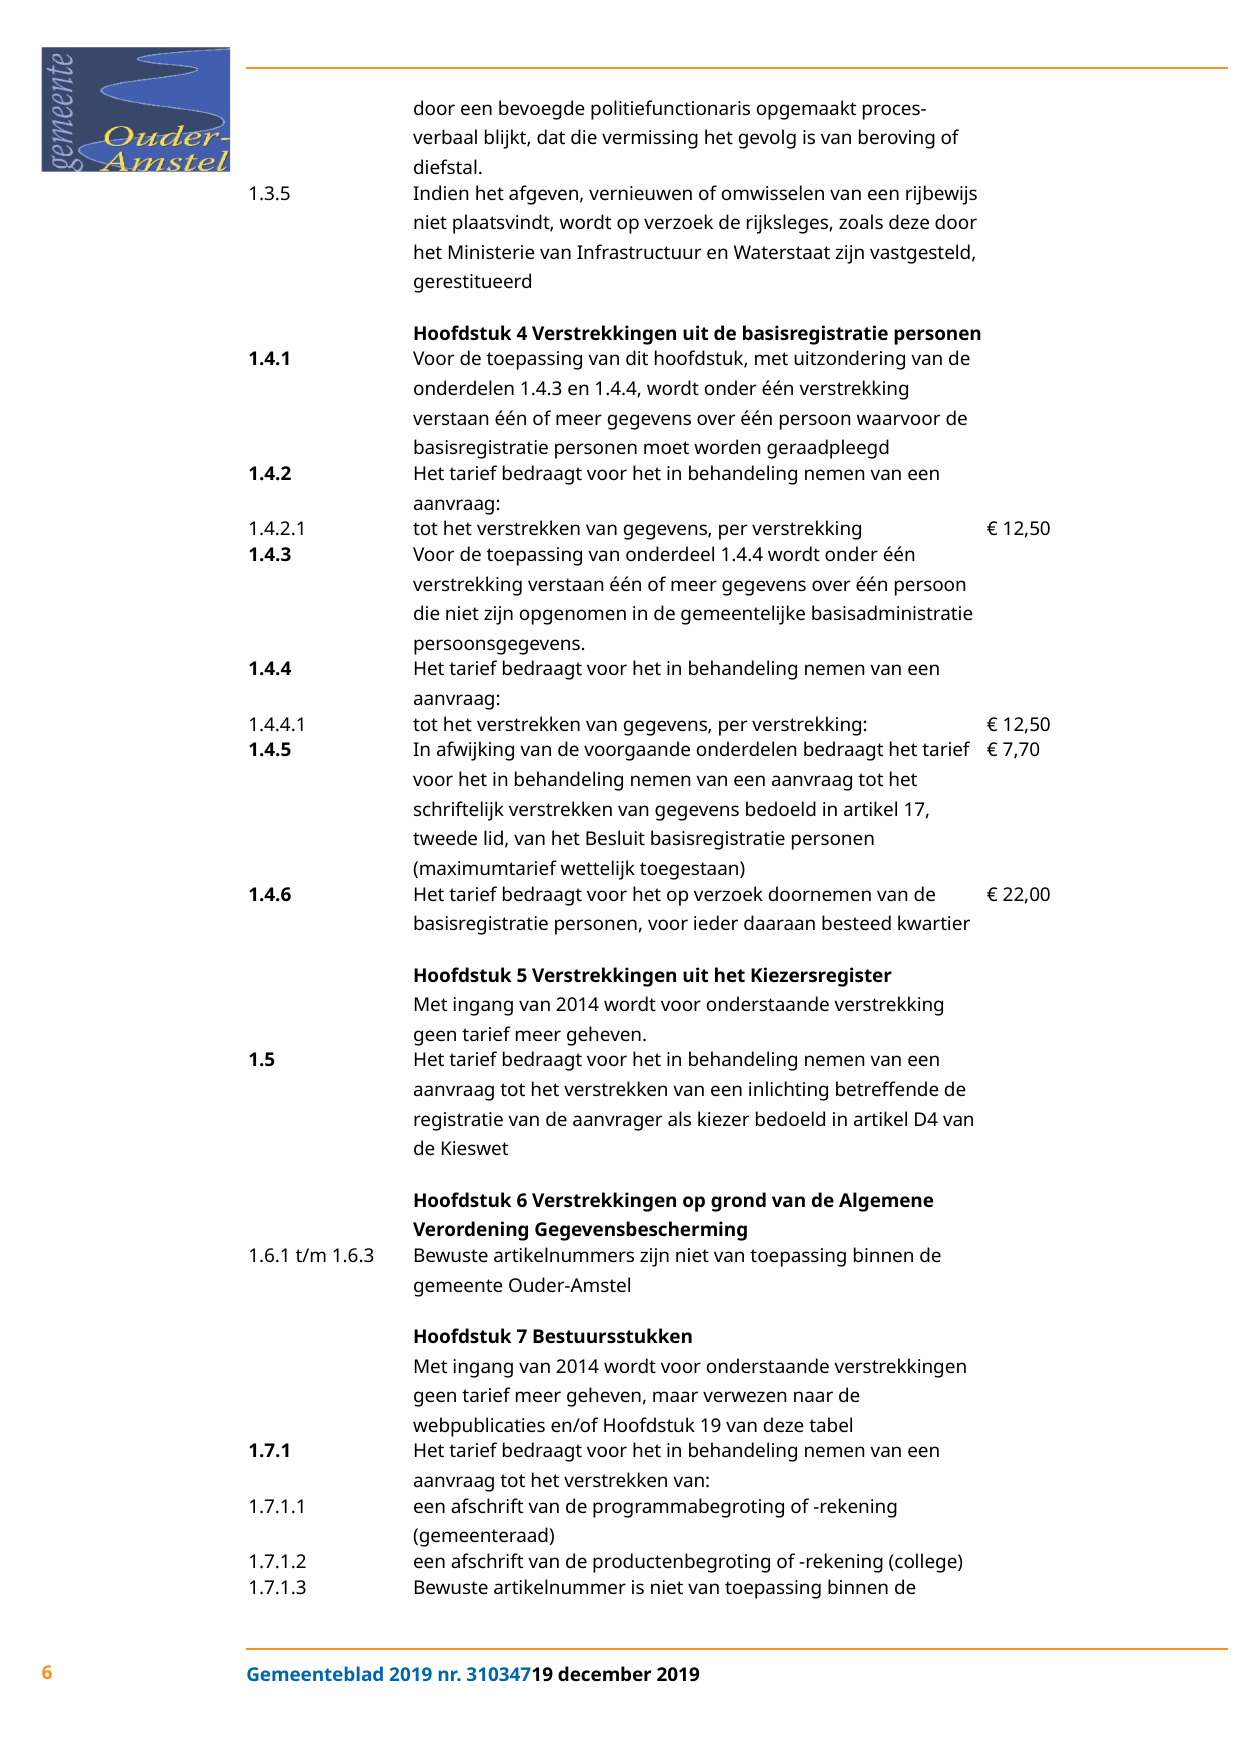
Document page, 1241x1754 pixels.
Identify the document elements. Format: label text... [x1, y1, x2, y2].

table_cell 1.7.1.1 [248, 1493, 413, 1548]
table_cell 1.4.2.1 [248, 515, 413, 541]
table_cell In afwijking van de voorgaande onderdelen bedraagt het tarief voor het in behandeling nemen van een aanvraag tot het schriftelijk verstrekken van gegevens bedoeld in artikel 17, tweede lid, van het Besluit basisregistratie personen (maximumtarief wettelijk toegestaan) [413, 737, 987, 881]
table_cell Het tarief bedraagt voor het in behandeling nemen van een aanvraag tot het verstrekken van een inlichting betreffende de registratie van de aanvrager als kiezer bedoeld in artikel D4 van de Kieswet [413, 1047, 987, 1161]
table_cell [248, 1298, 413, 1323]
table_cell Het tarief bedraagt voor het in behandeling nemen van een aanvraag tot het verstrekken van: [413, 1438, 987, 1493]
table_cell 1.7.1.2 [248, 1548, 413, 1574]
table_cell 1.7.1 [248, 1438, 413, 1493]
table_cell [987, 1493, 1152, 1548]
table_cell Het tarief bedraagt voor het in behandeling nemen van een aanvraag: [413, 460, 987, 515]
table_cell [987, 320, 1152, 346]
table_cell [987, 1298, 1152, 1323]
table_cell 1.4.4 [248, 656, 413, 711]
table_cell [248, 1187, 413, 1242]
table_cell Voor de toepassing van dit hoofdstuk, met uitzondering van de onderdelen 1.4.3 en 1.4.4, wordt onder één verstrekking verstaan één of meer gegevens over één persoon waarvoor de basisregistratie personen moet worden geraadpleegd [413, 346, 987, 460]
table_cell € 7,70 [987, 737, 1152, 881]
table_cell een afschrift van de productenbegroting of -rekening (college) [413, 1548, 987, 1574]
table_cell [413, 936, 987, 962]
table_cell 1.4.1 [248, 346, 413, 460]
table_cell [987, 1242, 1152, 1297]
table_cell [987, 460, 1152, 515]
table_cell [987, 1323, 1152, 1438]
table_cell [987, 294, 1152, 320]
table_cell 1.4.4.1 [248, 711, 413, 737]
table_cell [248, 95, 413, 180]
table_cell een afschrift van de programmabegroting of -rekening (gemeenteraad) [413, 1493, 987, 1548]
table_cell [248, 936, 413, 962]
table_cell € 22,00 [987, 881, 1152, 936]
table_cell tot het verstrekken van gegevens, per verstrekking [413, 515, 987, 541]
table_cell 1.4.5 [248, 737, 413, 881]
table_cell [987, 1161, 1152, 1187]
table_cell 1.4.2 [248, 460, 413, 515]
table_cell [987, 1548, 1152, 1574]
table_cell 1.3.5 [248, 180, 413, 294]
table_cell 1.6.1 t/m 1.6.3 [248, 1242, 413, 1297]
table_cell [987, 1574, 1152, 1600]
table_cell Hoofdstuk 7 Bestuursstukken Met ingang van 2014 wordt voor onderstaande verstrekkingen geen tarief meer geheven, maar verwezen naar de webpublicaties en/of Hoofdstuk 19 van deze tabel [413, 1323, 987, 1438]
picture [41, 47, 231, 172]
table_cell [987, 656, 1152, 711]
table_cell [987, 346, 1152, 460]
table_cell Bewuste artikelnummers zijn niet van toepassing binnen de gemeente Ouder-Amstel [413, 1242, 987, 1297]
table_cell [248, 962, 413, 1047]
table_cell Hoofdstuk 5 Verstrekkingen uit het Kiezersregister Met ingang van 2014 wordt voor onderstaande verstrekking geen tarief meer geheven. [413, 962, 987, 1047]
table_cell Het tarief bedraagt voor het op verzoek doornemen van de basisregistratie personen, voor ieder daaraan besteed kwartier [413, 881, 987, 936]
table_cell door een bevoegde politiefunctionaris opgemaakt proces-verbaal blijkt, dat die vermissing het gevolg is van beroving of diefstal. [413, 95, 987, 180]
table_cell [987, 1047, 1152, 1161]
table_cell 1.4.3 [248, 541, 413, 656]
table_cell 1.5 [248, 1047, 413, 1161]
table_cell [987, 1438, 1152, 1493]
table_cell € 12,50 [987, 515, 1152, 541]
table_cell Bewuste artikelnummer is niet van toepassing binnen de [413, 1574, 987, 1600]
table_cell [987, 962, 1152, 1047]
table_cell 1.4.6 [248, 881, 413, 936]
table_cell [987, 1187, 1152, 1242]
table_cell [413, 1161, 987, 1187]
table_cell [248, 294, 413, 320]
table_cell Hoofdstuk 6 Verstrekkingen op grond van de Algemene Verordening Gegevensbescherming [413, 1187, 987, 1242]
table_cell [987, 95, 1152, 180]
table_cell € 12,50 [987, 711, 1152, 737]
table_cell [248, 320, 413, 346]
table_cell Hoofdstuk 4 Verstrekkingen uit de basisregistratie personen [413, 320, 987, 346]
table_cell 1.7.1.3 [248, 1574, 413, 1600]
table_cell Indien het afgeven, vernieuwen of omwisselen van een rijbewijs niet plaatsvindt, wordt op verzoek de rijksleges, zoals deze door het Ministerie van Infrastructuur en Waterstaat zijn vastgesteld, gerestitueerd [413, 180, 987, 294]
table_cell [248, 1323, 413, 1438]
table_cell [413, 294, 987, 320]
table_cell [248, 1161, 413, 1187]
table_cell [413, 1298, 987, 1323]
table_cell [987, 936, 1152, 962]
table_cell Voor de toepassing van onderdeel 1.4.4 wordt onder één verstrekking verstaan één of meer gegevens over één persoon die niet zijn opgenomen in de gemeentelijke basisadministratie persoonsgegevens. [413, 541, 987, 656]
table_cell Het tarief bedraagt voor het in behandeling nemen van een aanvraag: [413, 656, 987, 711]
table_cell tot het verstrekken van gegevens, per verstrekking: [413, 711, 987, 737]
table_cell [987, 541, 1152, 656]
table_cell [987, 180, 1152, 294]
